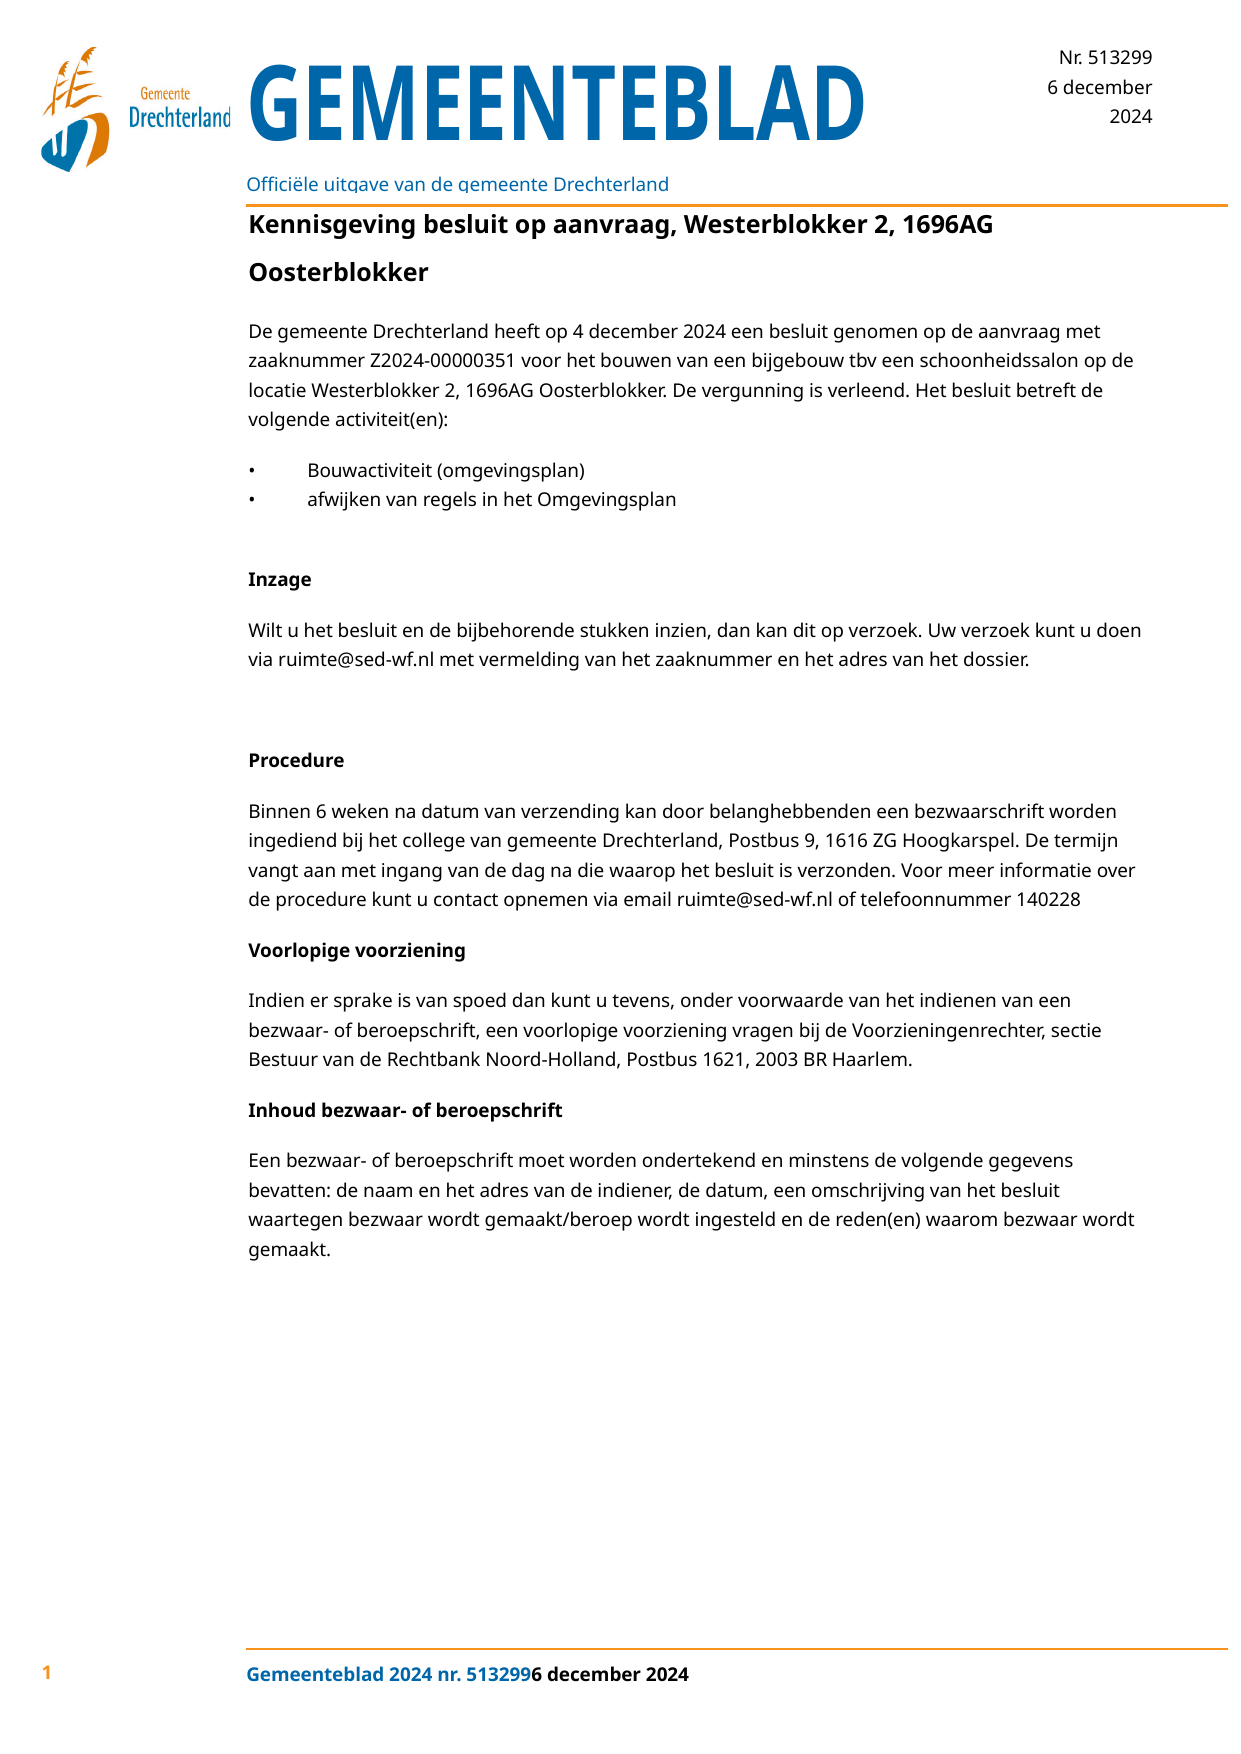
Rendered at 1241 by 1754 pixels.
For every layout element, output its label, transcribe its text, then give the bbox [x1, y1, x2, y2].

text Voorlopige voorziening [248, 937, 1152, 963]
text Inzage [248, 567, 1152, 592]
text Procedure [248, 747, 1152, 773]
text Inhoud bezwaar- of beroepschrift [248, 1097, 1152, 1123]
text Indien er sprake is van spoed dan kunt u tevens, onder voorwaarde van het indienen van een bezwaar- of beroepschrift, een voorlopige voorziening vragen bij de Voorzieningenrechter, sectie Bestuur van de Rechtbank Noord-Holland, Postbus 1621, 2003 BR Haarlem. [248, 987, 1152, 1072]
text Kennisgeving besluit op aanvraag, Westerblokker 2, 1696AG Oosterblokker [248, 207, 1152, 288]
picture [41, 47, 231, 172]
text Een bezwaar- of beroepschrift moet worden ondertekend en minstens de volgende gegevens bevatten: de naam en het adres van de indiener, de datum, een omschrijving van het besluit waartegen bezwaar wordt gemaakt/beroep wordt ingesteld en de reden(en) waarom bezwaar wordt gemaakt. [248, 1147, 1152, 1262]
picture [41, 158, 64, 172]
list afwijken van regels in het Omgevingsplan [248, 487, 1152, 512]
text Wilt u het besluit en de bijbehorende stukken inzien, dan kan dit op verzoek. Uw verzoek kunt u doen via ruimte@sed-wf.nl met vermelding van het zaaknummer en het adres van het dossier. [248, 617, 1152, 672]
picture [226, 115, 231, 124]
text De gemeente Drechterland heeft op 4 december 2024 een besluit genomen op de aanvraag met zaaknummer Z2024-00000351 voor het bouwen van een bijgebouw tbv een schoonheidssalon op de locatie Westerblokker 2, 1696AG Oosterblokker. De vergunning is verleend. Het besluit betreft de volgende activiteit(en): [248, 318, 1152, 432]
list Bouwactiviteit (omgevingsplan) [248, 457, 1152, 483]
text Binnen 6 weken na datum van verzending kan door belanghebbenden een bezwaarschrift worden ingediend bij het college van gemeente Drechterland, Postbus 9, 1616 ZG Hoogkarspel. De termijn vangt aan met ingang van de dag na die waarop het besluit is verzonden. Voor meer informatie over de procedure kunt u contact opnemen via email ruimte@sed-wf.nl of telefoonnummer 140228 [248, 798, 1152, 912]
